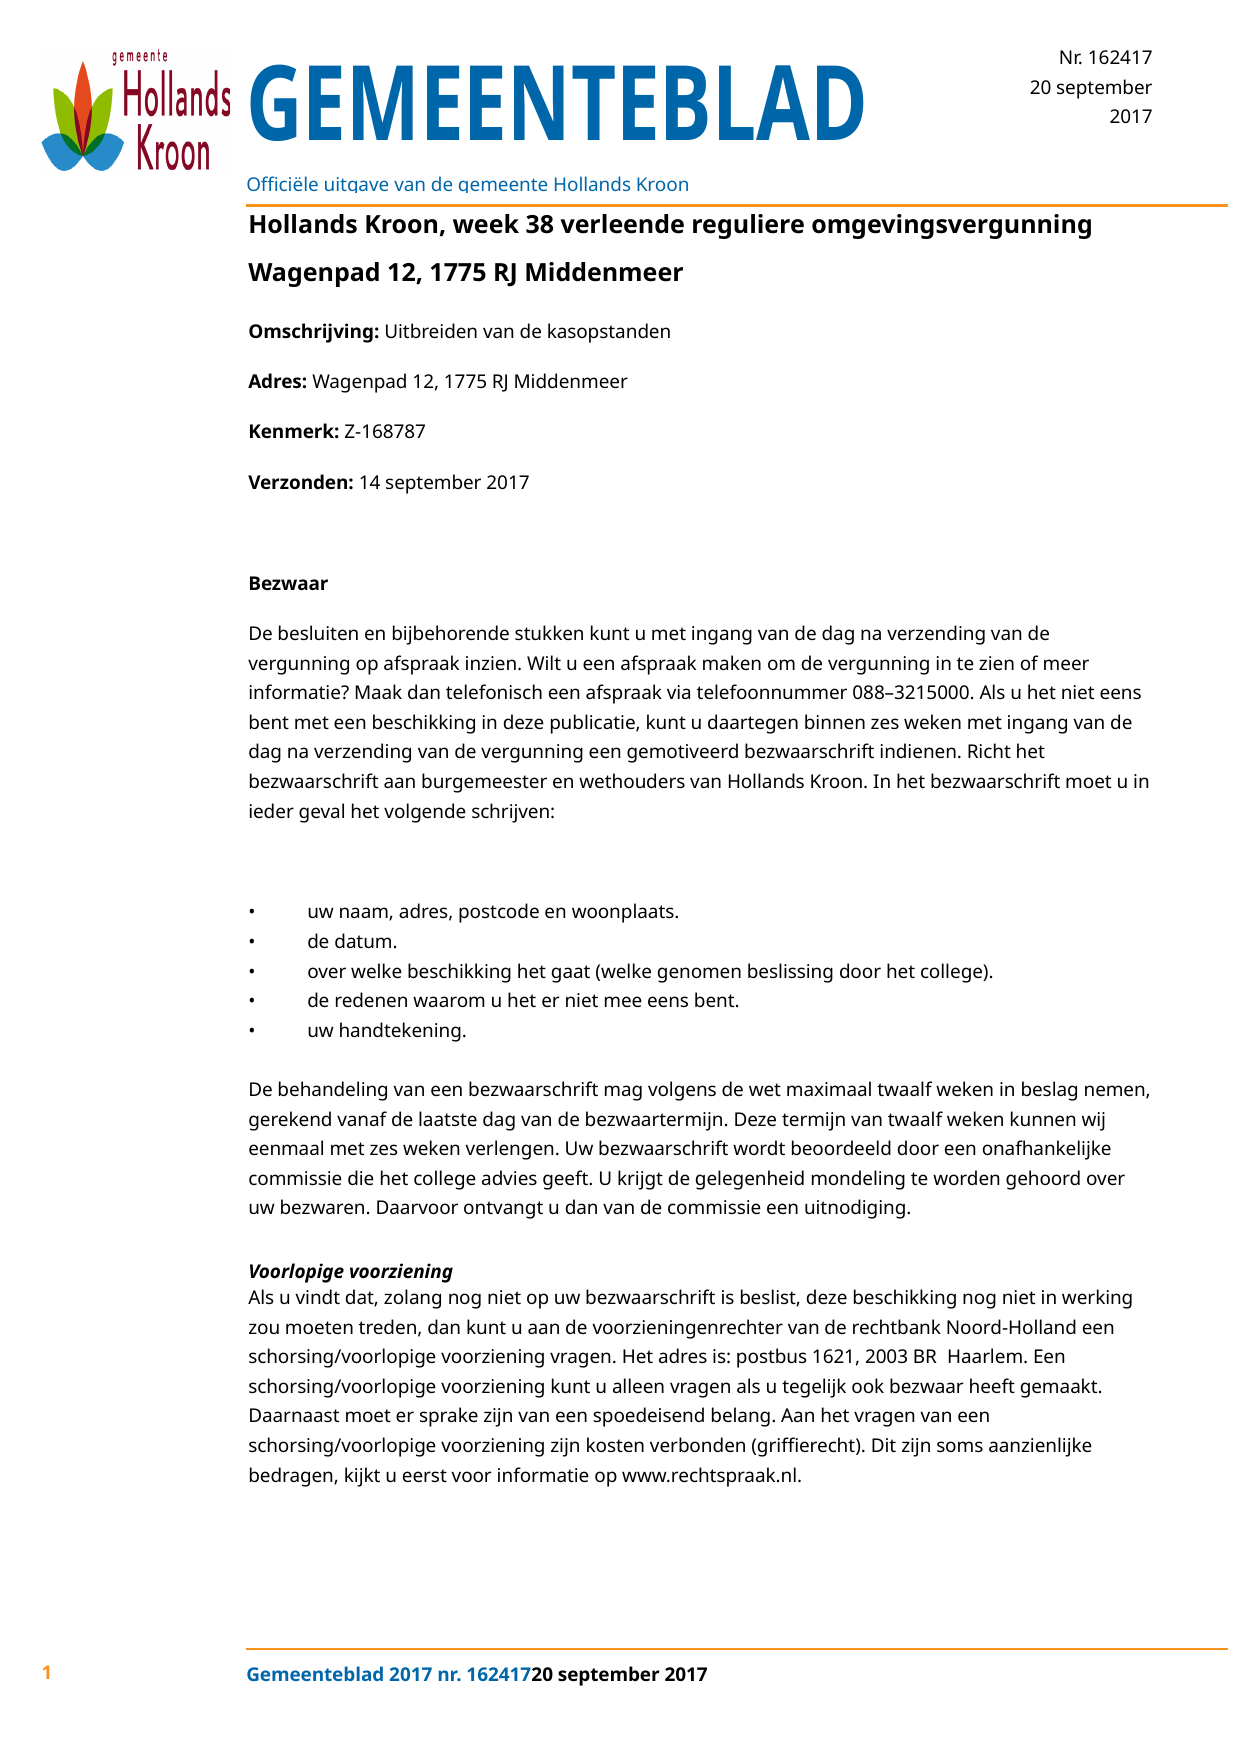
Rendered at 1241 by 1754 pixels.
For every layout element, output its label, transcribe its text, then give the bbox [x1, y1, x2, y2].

text De behandeling van een bezwaarschrift mag volgens de wet maximaal twaalf weken in beslag nemen, gerekend vanaf de laatste dag van de bezwaartermijn. Deze termijn van twaalf weken kunnen wij eenmaal met zes weken verlengen. Uw bezwaarschrift wordt beoordeeld door een onafhankelijke commissie die het college advies geeft. U krijgt de gelegenheid mondeling te worden gehoord over uw bezwaren. Daarvoor ontvangt u dan van de commissie een uitnodiging. [248, 1076, 1152, 1220]
text Omschrijving: Uitbreiden van de kasopstanden [248, 318, 1152, 344]
text Voorlopige voorziening [248, 1258, 1152, 1284]
text Bezwaar [248, 570, 1152, 596]
picture [41, 47, 231, 172]
text De besluiten en bijbehorende stukken kunt u met ingang van de dag na verzending van de vergunning op afspraak inzien. Wilt u een afspraak maken om de vergunning in te zien of meer informatie? Maak dan telefonisch een afspraak via telefoonnummer 088–3215000. Als u het niet eens bent met een beschikking in deze publicatie, kunt u daartegen binnen zes weken met ingang van de dag na verzending van de vergunning een gemotiveerd bezwaarschrift indienen. Richt het bezwaarschrift aan burgemeester en wethouders van Hollands Kroon. In het bezwaarschrift moet u in ieder geval het volgende schrijven: [248, 620, 1152, 824]
list uw naam, adres, postcode en woonplaats. [248, 899, 1152, 924]
text Als u vindt dat, zolang nog niet op uw bezwaarschrift is beslist, deze beschikking nog niet in werking zou moeten treden, dan kunt u aan de voorzieningenrechter van de rechtbank Noord-Holland een schorsing/voorlopige voorziening vragen. Het adres is: postbus 1621, 2003 BR Haarlem. Een schorsing/voorlopige voorziening kunt u alleen vragen als u tegelijk ook bezwaar heeft gemaakt. Daarnaast moet er sprake zijn van een spoedeisend belang. Aan het vragen van een schorsing/voorlopige voorziening zijn kosten verbonden (griffierecht). Dit zijn soms aanzienlijke bedragen, kijkt u eerst voor informatie op www.rechtspraak.nl. [248, 1284, 1152, 1487]
list de datum. [248, 928, 1152, 954]
text Kenmerk: Z-168787 [248, 419, 1152, 444]
list de redenen waarom u het er niet mee eens bent. [248, 987, 1152, 1013]
list uw handtekening. [248, 1017, 1152, 1043]
list over welke beschikking het gaat (welke genomen beslissing door het college). [248, 958, 1152, 984]
text Adres: Wagenpad 12, 1775 RJ Middenmeer [248, 368, 1152, 394]
text Hollands Kroon, week 38 verleende reguliere omgevingsvergunning Wagenpad 12, 1775 RJ Middenmeer [248, 207, 1152, 288]
text Verzonden: 14 september 2017 [248, 469, 1152, 495]
